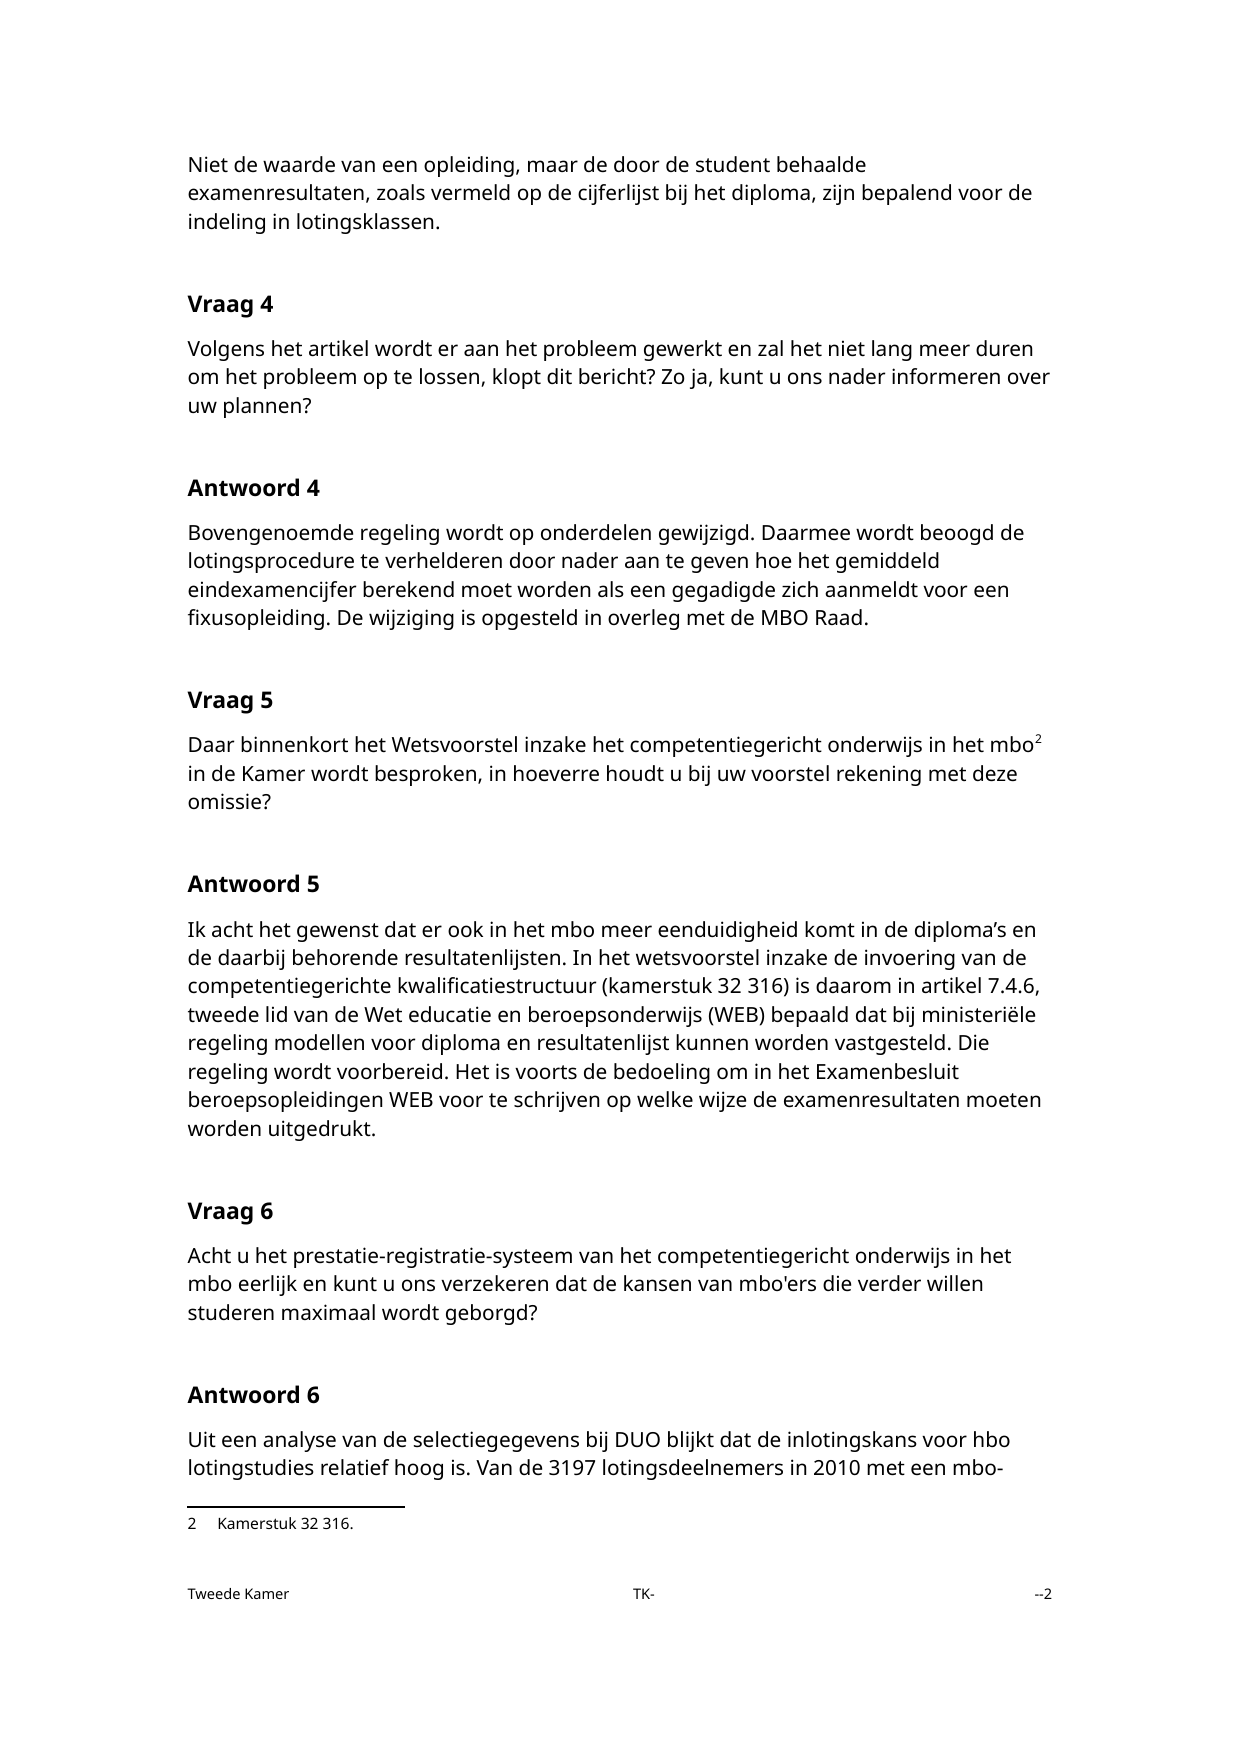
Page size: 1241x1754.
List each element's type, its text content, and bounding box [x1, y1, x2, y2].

subtitle Vraag 5 [187, 684, 1053, 716]
text Acht u het prestatie-registratie-systeem van het competentiegericht onderwijs in het mbo eerlijk en kunt u ons verzekeren dat de kansen van mbo'ers die verder willen studeren maximaal wordt geborgd? [187, 1241, 1053, 1326]
subtitle Antwoord 4 [187, 472, 1053, 503]
subtitle Vraag 4 [187, 288, 1053, 319]
text Kamerstuk 32 316. [187, 1506, 1053, 1534]
subtitle Vraag 6 [187, 1195, 1053, 1226]
text Bovengenoemde regeling wordt op onderdelen gewijzigd. Daarmee wordt beoogd de lotingsprocedure te verhelderen door nader aan te geven hoe het gemiddeld eindexamencijfer berekend moet worden als een gegadigde zich aanmeldt voor een fixusopleiding. De wijziging is opgesteld in overleg met de MBO Raad. [187, 518, 1053, 632]
subtitle Antwoord 5 [187, 868, 1053, 900]
text Daar binnenkort het Wetsvoorstel inzake het competentiegericht onderwijs in het mbo in de Kamer wordt besproken, in hoeverre houdt u bij uw voorstel rekening met deze omissie? [187, 731, 1053, 816]
text Volgens het artikel wordt er aan het probleem gewerkt en zal het niet lang meer duren om het probleem op te lossen, klopt dit bericht? Zo ja, kunt u ons nader informeren over uw plannen? [187, 334, 1053, 419]
text Niet de waarde van een opleiding, maar de door de student behaalde examenresultaten, zoals vermeld op de cijferlijst bij het diploma, zijn bepalend voor de indeling in lotingsklassen. [187, 150, 1053, 235]
text Ik acht het gewenst dat er ook in het mbo meer eenduidigheid komt in de diploma’s en de daarbij behorende resultatenlijsten. In het wetsvoorstel inzake de invoering van de competentiegerichte kwalificatiestructuur (kamerstuk 32 316) is daarom in artikel 7.4.6, tweede lid van de Wet educatie en beroepsonderwijs (WEB) bepaald dat bij ministeriële regeling modellen voor diploma en resultatenlijst kunnen worden vastgesteld. Die regeling wordt voorbereid. Het is voorts de bedoeling om in het Examenbesluit beroepsopleidingen WEB voor te schrijven op welke wijze de examenresultaten moeten worden uitgedrukt. [187, 915, 1053, 1142]
text Uit een analyse van de selectiegegevens bij DUO blijkt dat de inlotingskans voor hbo lotingstudies relatief hoog is. Van de 3197 lotingsdeelnemers in 2010 met een mbo- [187, 1425, 1053, 1482]
subtitle Antwoord 6 [187, 1379, 1053, 1410]
